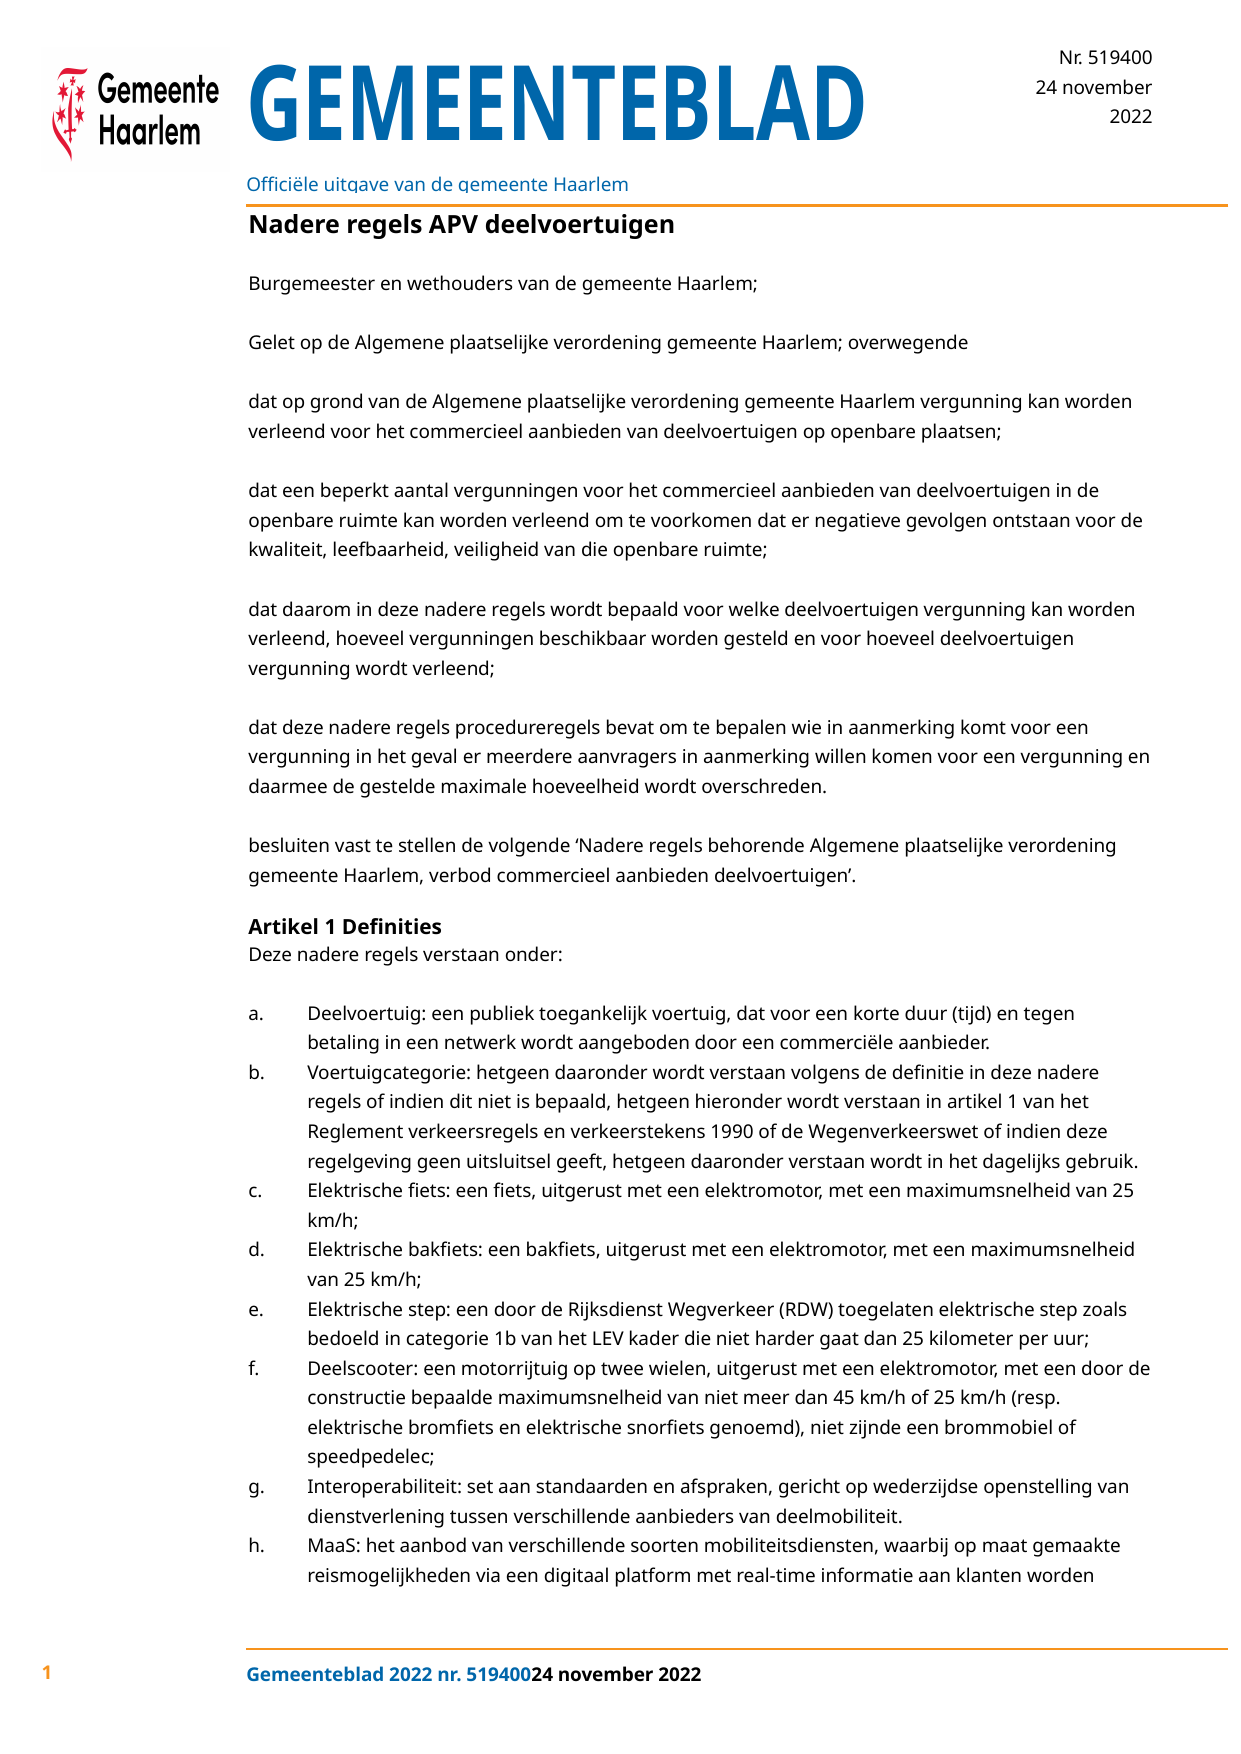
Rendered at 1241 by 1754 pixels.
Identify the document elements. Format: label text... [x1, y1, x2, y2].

text Artikel 1 Definities [248, 912, 1152, 941]
text Burgemeester en wethouders van de gemeente Haarlem; [248, 270, 1152, 296]
picture [41, 47, 231, 172]
text Nadere regels APV deelvoertuigen [248, 207, 1152, 241]
list Elektrische fiets: een fiets, uitgerust met een elektromotor, met een maximumsnelheid van 25 km/h; [248, 1177, 1152, 1233]
list Deelvoertuig: een publiek toegankelijk voertuig, dat voor een korte duur (tijd) en tegen betaling in een netwerk wordt aangeboden door een commerciële aanbieder. [248, 1000, 1152, 1055]
list Elektrische bakfiets: een bakfiets, uitgerust met een elektromotor, met een maximumsnelheid van 25 km/h; [248, 1237, 1152, 1292]
list Interoperabiliteit: set aan standaarden en afspraken, gericht op wederzijdse openstelling van dienstverlening tussen verschillende aanbieders van deelmobiliteit. [248, 1473, 1152, 1529]
list Voertuigcategorie: hetgeen daaronder wordt verstaan volgens de definitie in deze nadere regels of indien dit niet is bepaald, hetgeen hieronder wordt verstaan in artikel 1 van het Reglement verkeersregels en verkeerstekens 1990 of de Wegenverkeerswet of indien deze regelgeving geen uitsluitsel geeft, hetgeen daaronder verstaan wordt in het dagelijks gebruik. [248, 1059, 1152, 1174]
text dat deze nadere regels procedureregels bevat om te bepalen wie in aanmerking komt voor een vergunning in het geval er meerdere aanvragers in aanmerking willen komen voor een vergunning en daarmee de gestelde maximale hoeveelheid wordt overschreden. [248, 714, 1152, 799]
list Elektrische step: een door de Rijksdienst Wegverkeer (RDW) toegelaten elektrische step zoals bedoeld in categorie 1b van het LEV kader die niet harder gaat dan 25 kilometer per uur; [248, 1296, 1152, 1351]
list MaaS: het aanbod van verschillende soorten mobiliteitsdiensten, waarbij op maat gemaakte reismogelijkheden via een digitaal platform met real-time informatie aan klanten worden [248, 1532, 1152, 1588]
text besluiten vast te stellen de volgende ‘Nadere regels behorende Algemene plaatselijke verordening gemeente Haarlem, verbod commercieel aanbieden deelvoertuigen’. [248, 832, 1152, 888]
list Deelscooter: een motorrijtuig op twee wielen, uitgerust met een elektromotor, met een door de constructie bepaalde maximumsnelheid van niet meer dan 45 km/h of 25 km/h (resp. elektrische bromfiets en elektrische snorfiets genoemd), niet zijnde een brommobiel of speedpedelec; [248, 1355, 1152, 1469]
text dat op grond van de Algemene plaatselijke verordening gemeente Haarlem vergunning kan worden verleend voor het commercieel aanbieden van deelvoertuigen op openbare plaatsen; [248, 389, 1152, 444]
text dat daarom in deze nadere regels wordt bepaald voor welke deelvoertuigen vergunning kan worden verleend, hoeveel vergunningen beschikbaar worden gesteld en voor hoeveel deelvoertuigen vergunning wordt verleend; [248, 596, 1152, 681]
text Deze nadere regels verstaan onder: [248, 941, 1152, 967]
text Gelet op de Algemene plaatselijke verordening gemeente Haarlem; overwegende [248, 329, 1152, 355]
text dat een beperkt aantal vergunningen voor het commercieel aanbieden van deelvoertuigen in de openbare ruimte kan worden verleend om te voorkomen dat er negatieve gevolgen ontstaan voor de kwaliteit, leefbaarheid, veiligheid van die openbare ruimte; [248, 477, 1152, 562]
